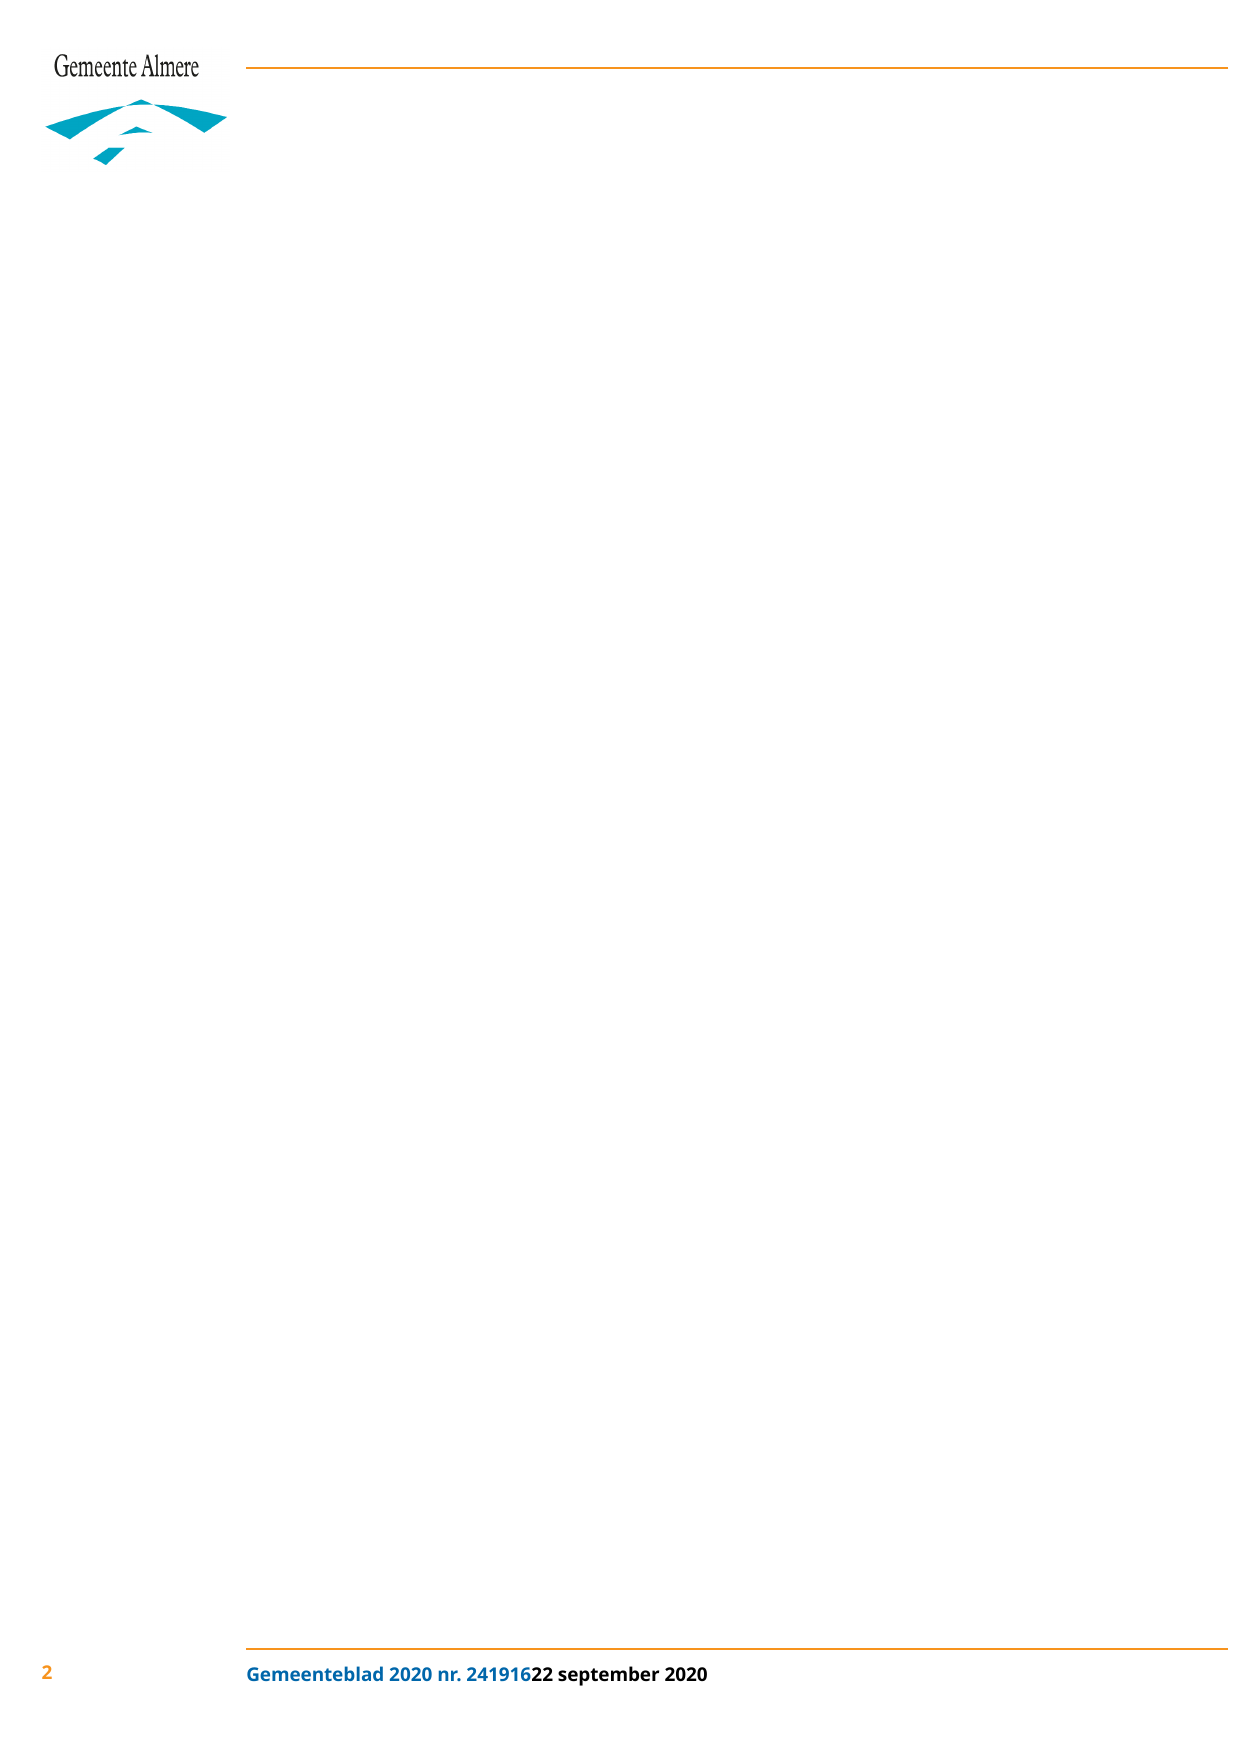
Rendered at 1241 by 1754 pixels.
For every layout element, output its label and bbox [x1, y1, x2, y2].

picture [41, 47, 231, 172]
